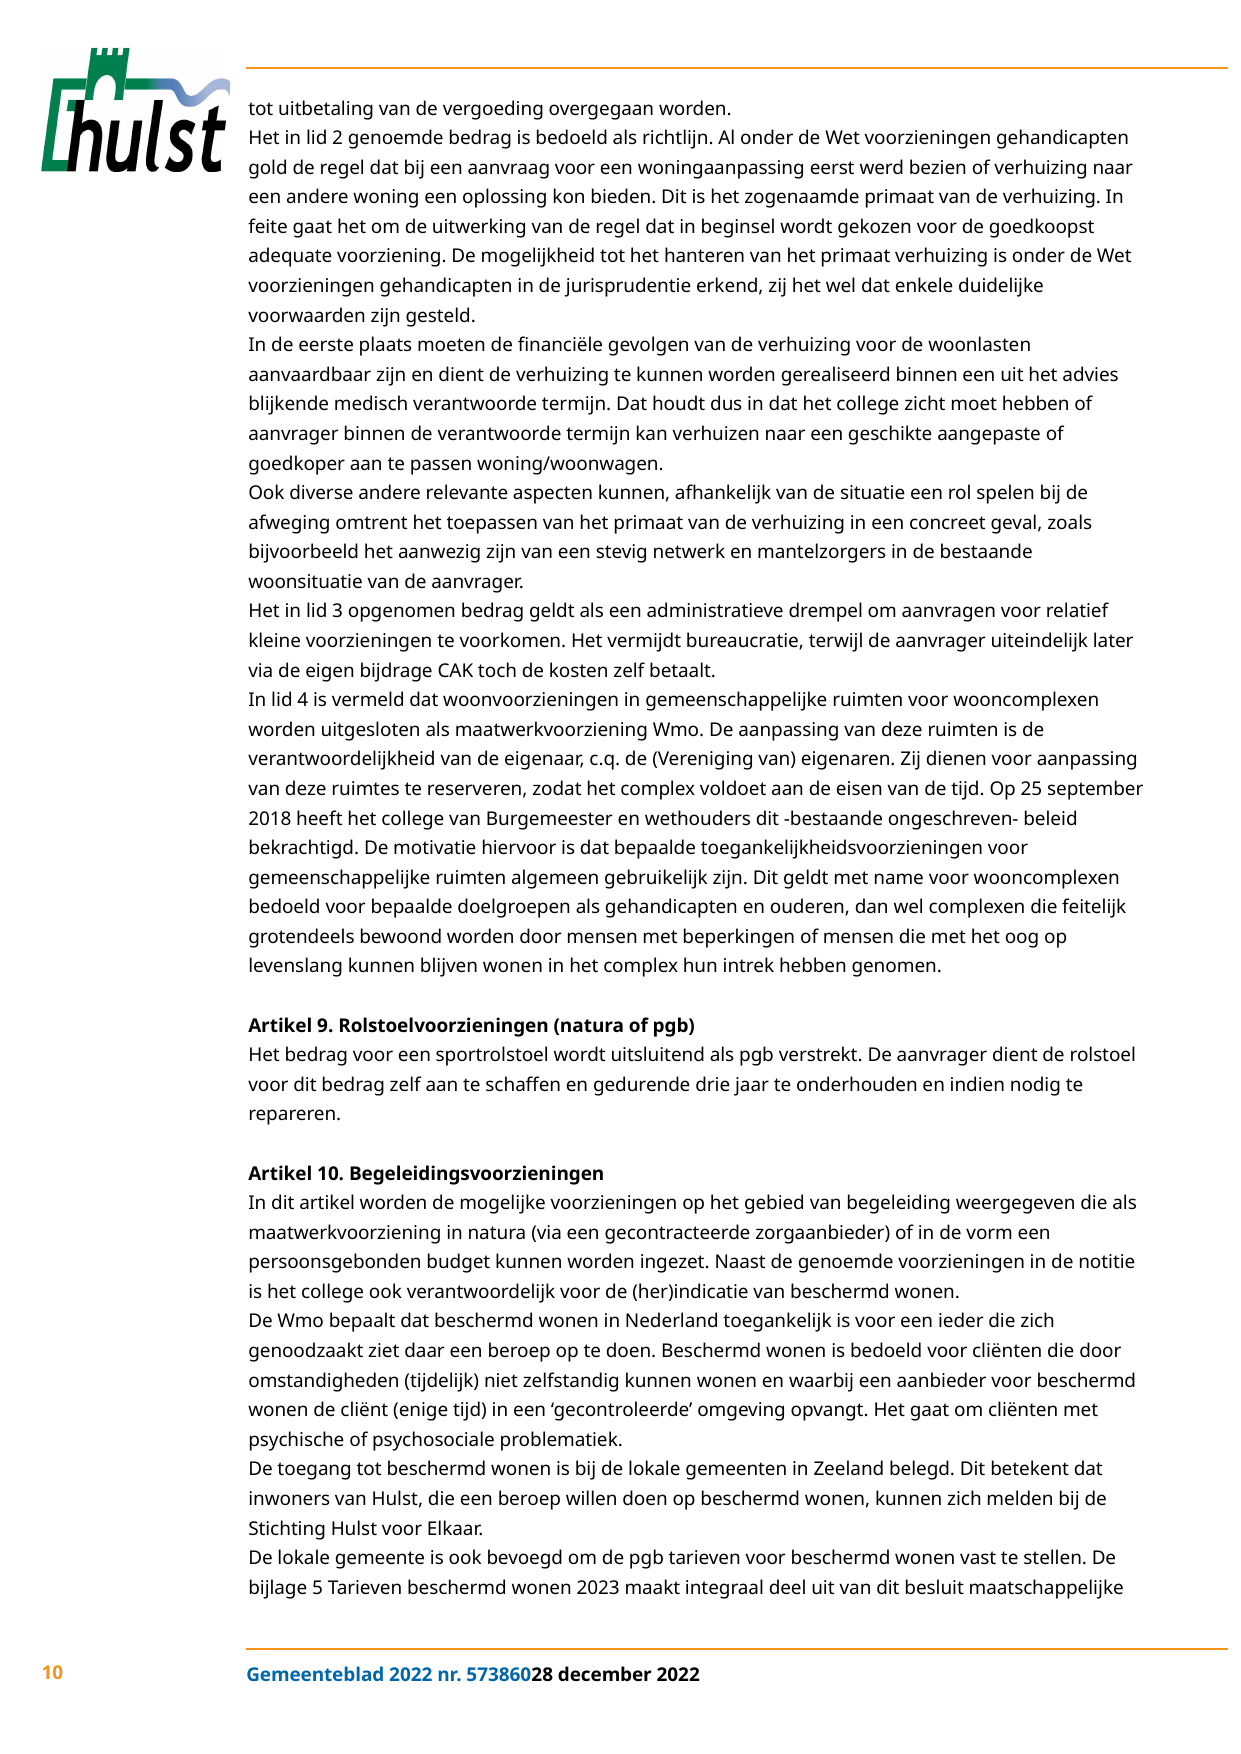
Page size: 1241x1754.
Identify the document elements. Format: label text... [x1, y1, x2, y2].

text In dit artikel worden de mogelijke voorzieningen op het gebied van begeleiding weergegeven die als maatwerkvoorziening in natura (via een gecontracteerde zorgaanbieder) of in de vorm een persoonsgebonden budget kunnen worden ingezet. Naast de genoemde voorzieningen in de notitie is het college ook verantwoordelijk voor de (her)indicatie van beschermd wonen. [248, 1189, 1152, 1304]
text Het in lid 3 opgenomen bedrag geldt als een administratieve drempel om aanvragen voor relatief kleine voorzieningen te voorkomen. Het vermijdt bureaucratie, terwijl de aanvrager uiteindelijk later via de eigen bijdrage CAK toch de kosten zelf betaalt. [248, 598, 1152, 683]
text In lid 4 is vermeld dat woonvoorzieningen in gemeenschappelijke ruimten voor wooncomplexen worden uitgesloten als maatwerkvoorziening Wmo. De aanpassing van deze ruimten is de verantwoordelijkheid van de eigenaar, c.q. de (Vereniging van) eigenaren. Zij dienen voor aanpassing van deze ruimtes te reserveren, zodat het complex voldoet aan de eisen van de tijd. Op 25 september 2018 heeft het college van Burgemeester en wethouders dit -bestaande ongeschreven- beleid bekrachtigd. De motivatie hiervoor is dat bepaalde toegankelijkheidsvoorzieningen voor gemeenschappelijke ruimten algemeen gebruikelijk zijn. Dit geldt met name voor wooncomplexen bedoeld voor bepaalde doelgroepen als gehandicapten en ouderen, dan wel complexen die feitelijk grotendeels bewoond worden door mensen met beperkingen of mensen die met het oog op levenslang kunnen blijven wonen in het complex hun intrek hebben genomen. [248, 686, 1152, 978]
text De lokale gemeente is ook bevoegd om de pgb tarieven voor beschermd wonen vast te stellen. De bijlage 5 Tarieven beschermd wonen 2023 maakt integraal deel uit van dit besluit maatschappelijke [248, 1544, 1152, 1600]
text Artikel 9. Rolstoelvoorzieningen (natura of pgb) [248, 1012, 1152, 1038]
text De toegang tot beschermd wonen is bij de lokale gemeenten in Zeeland belegd. Dit betekent dat inwoners van Hulst, die een beroep willen doen op beschermd wonen, kunnen zich melden bij de Stichting Hulst voor Elkaar. [248, 1456, 1152, 1541]
text Het bedrag voor een sportrolstoel wordt uitsluitend als pgb verstrekt. De aanvrager dient de rolstoel voor dit bedrag zelf aan te schaffen en gedurende drie jaar te onderhouden en indien nodig te repareren. [248, 1041, 1152, 1126]
text Ook diverse andere relevante aspecten kunnen, afhankelijk van de situatie een rol spelen bij de afweging omtrent het toepassen van het primaat van de verhuizing in een concreet geval, zoals bijvoorbeeld het aanwezig zijn van een stevig netwerk en mantelzorgers in de bestaande woonsituatie van de aanvrager. [248, 479, 1152, 594]
text In de eerste plaats moeten de financiële gevolgen van de verhuizing voor de woonlasten aanvaardbaar zijn en dient de verhuizing te kunnen worden gerealiseerd binnen een uit het advies blijkende medisch verantwoorde termijn. Dat houdt dus in dat het college zicht moet hebben of aanvrager binnen de verantwoorde termijn kan verhuizen naar een geschikte aangepaste of goedkoper aan te passen woning/woonwagen. [248, 331, 1152, 476]
text Het in lid 2 genoemde bedrag is bedoeld als richtlijn. Al onder de Wet voorzieningen gehandicapten gold de regel dat bij een aanvraag voor een woningaanpassing eerst werd bezien of verhuizing naar een andere woning een oplossing kon bieden. Dit is het zogenaamde primaat van de verhuizing. In feite gaat het om de uitwerking van de regel dat in beginsel wordt gekozen voor de goedkoopst adequate voorziening. De mogelijkheid tot het hanteren van het primaat verhuizing is onder de Wet voorzieningen gehandicapten in de jurisprudentie erkend, zij het wel dat enkele duidelijke voorwaarden zijn gesteld. [248, 124, 1152, 328]
picture [41, 47, 231, 172]
text Artikel 10. Begeleidingsvoorzieningen [248, 1160, 1152, 1186]
text De Wmo bepaalt dat beschermd wonen in Nederland toegankelijk is voor een ieder die zich genoodzaakt ziet daar een beroep op te doen. Beschermd wonen is bedoeld voor cliënten die door omstandigheden (tijdelijk) niet zelfstandig kunnen wonen en waarbij een aanbieder voor beschermd wonen de cliënt (enige tijd) in een ‘gecontroleerde’ omgeving opvangt. Het gaat om cliënten met psychische of psychosociale problematiek. [248, 1308, 1152, 1452]
text tot uitbetaling van de vergoeding overgegaan worden. [248, 95, 1152, 121]
